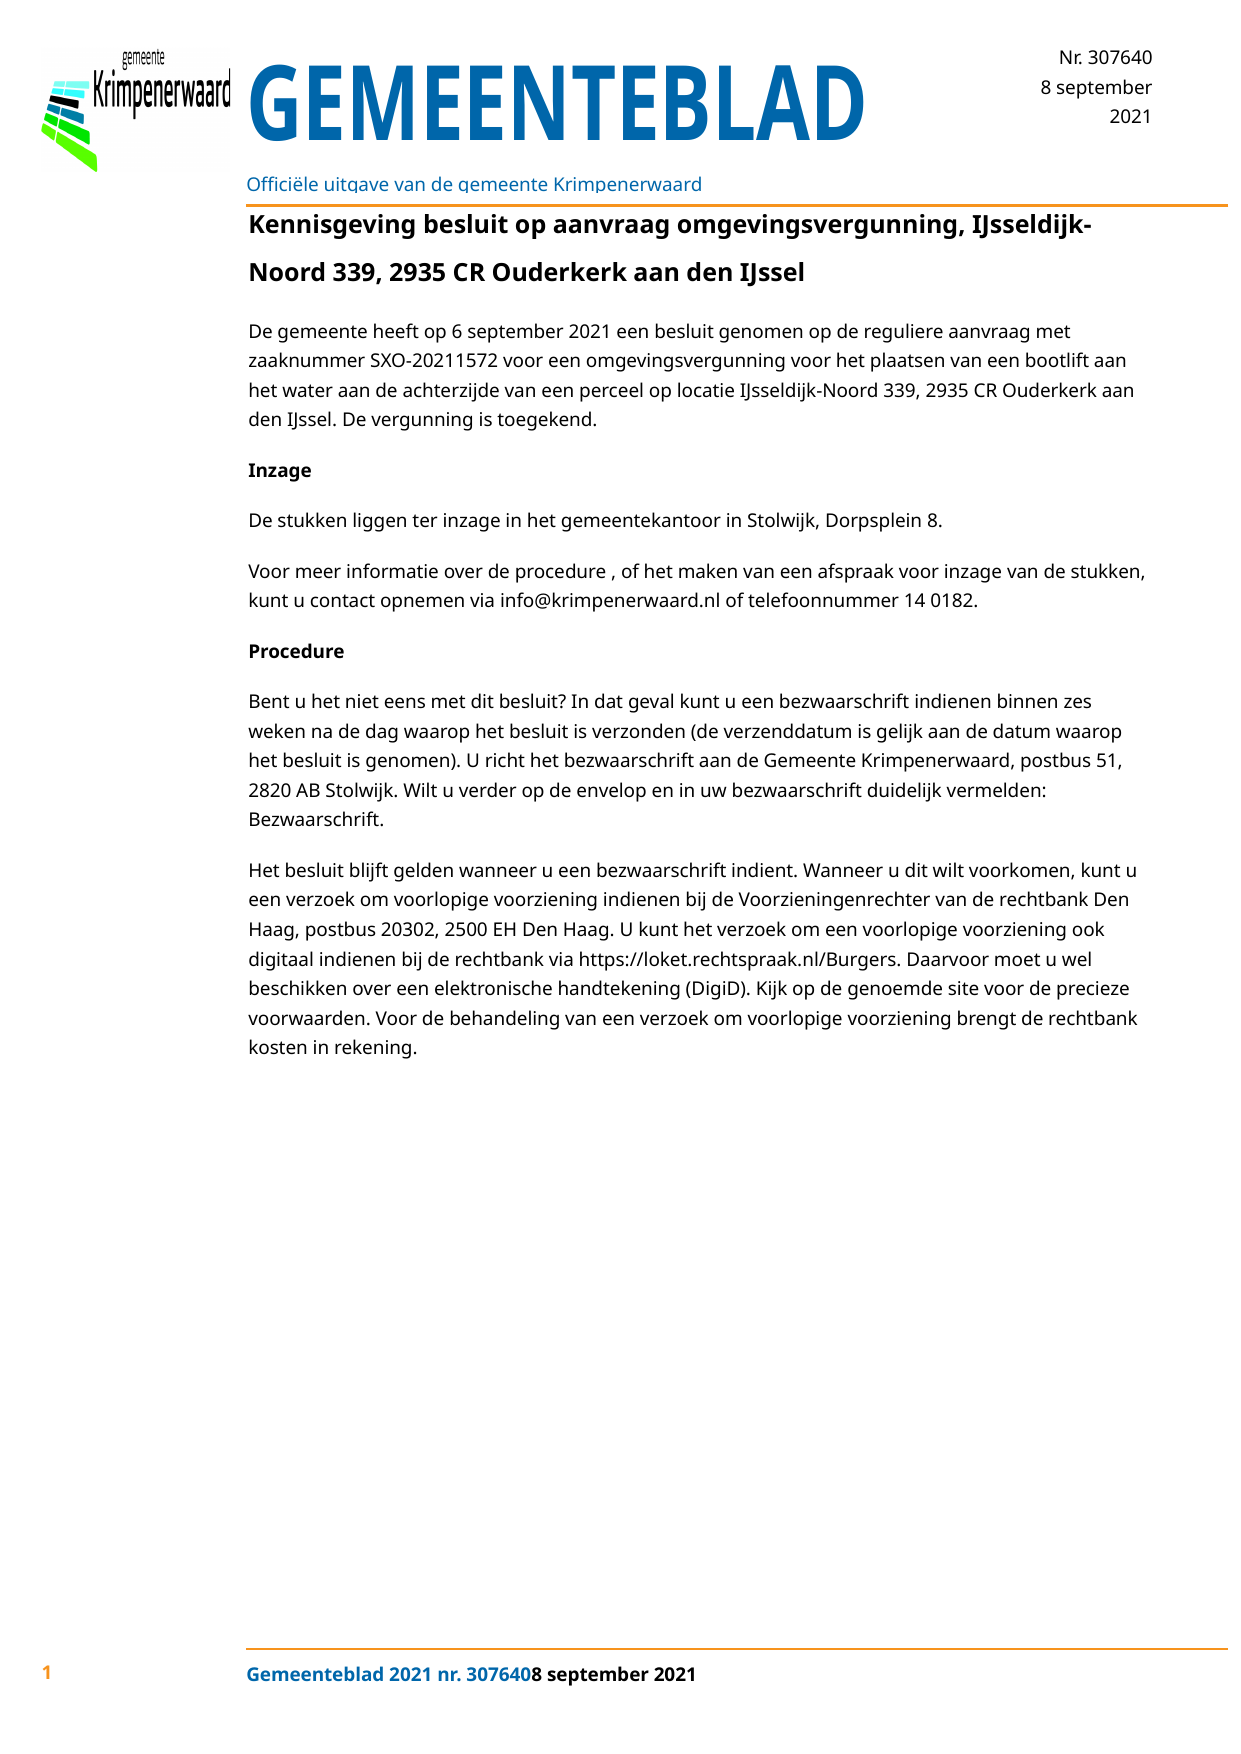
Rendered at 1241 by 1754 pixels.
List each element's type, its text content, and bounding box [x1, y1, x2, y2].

text Inzage [248, 457, 1152, 483]
text Bent u het niet eens met dit besluit? In dat geval kunt u een bezwaarschrift indienen binnen zes weken na de dag waarop het besluit is verzonden (de verzenddatum is gelijk aan de datum waarop het besluit is genomen). U richt het bezwaarschrift aan de Gemeente Krimpenerwaard, postbus 51, 2820 AB Stolwijk. Wilt u verder op de envelop en in uw bezwaarschrift duidelijk vermelden: Bezwaarschrift. [248, 688, 1152, 832]
text Kennisgeving besluit op aanvraag omgevingsvergunning, IJsseldijk-Noord 339, 2935 CR Ouderkerk aan den IJssel [248, 207, 1152, 288]
text Voor meer informatie over de procedure , of het maken van een afspraak voor inzage van de stukken, kunt u contact opnemen via info@krimpenerwaard.nl of telefoonnummer 14 0182. [248, 558, 1152, 613]
text Het besluit blijft gelden wanneer u een bezwaarschrift indient. Wanneer u dit wilt voorkomen, kunt u een verzoek om voorlopige voorziening indienen bij de Voorzieningenrechter van de rechtbank Den Haag, postbus 20302, 2500 EH Den Haag. U kunt het verzoek om een voorlopige voorziening ook digitaal indienen bij de rechtbank via https://loket.rechtspraak.nl/Burgers. Daarvoor moet u wel beschikken over een elektronische handtekening (DigiD). Kijk op de genoemde site voor de precieze voorwaarden. Voor de behandeling van een verzoek om voorlopige voorziening brengt de rechtbank kosten in rekening. [248, 857, 1152, 1060]
text De stukken liggen ter inzage in het gemeentekantoor in Stolwijk, Dorpsplein 8. [248, 507, 1152, 533]
text Procedure [248, 638, 1152, 664]
picture [41, 47, 231, 172]
text De gemeente heeft op 6 september 2021 een besluit genomen op de reguliere aanvraag met zaaknummer SXO-20211572 voor een omgevingsvergunning voor het plaatsen van een bootlift aan het water aan de achterzijde van een perceel op locatie IJsseldijk-Noord 339, 2935 CR Ouderkerk aan den IJssel. De vergunning is toegekend. [248, 318, 1152, 432]
